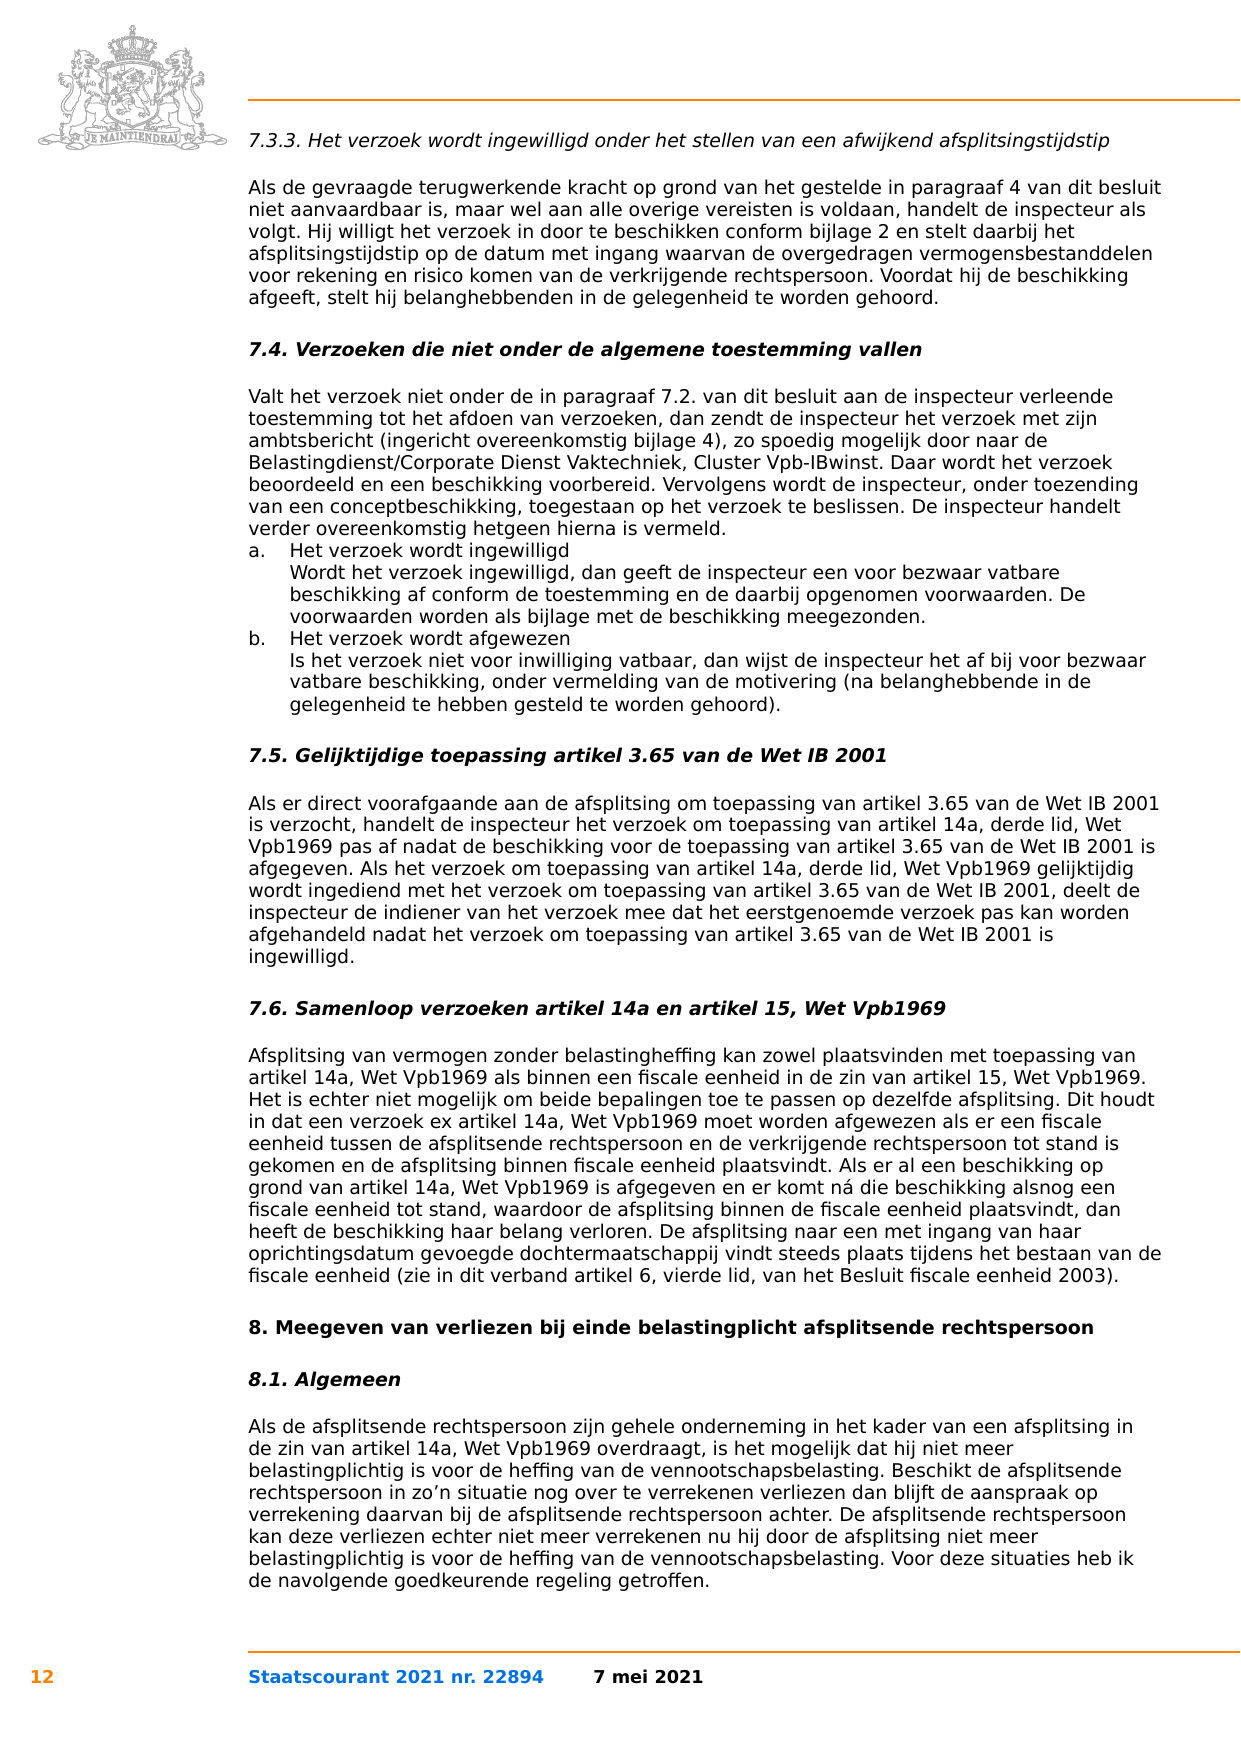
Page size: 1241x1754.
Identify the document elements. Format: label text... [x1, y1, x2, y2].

text Is het verzoek niet voor inwilliging vatbaar, dan wijst de inspecteur het af bij voor bezwaar vatbare beschikking, onder vermelding van de motivering (na belanghebbende in de gelegenheid te hebben gesteld te worden gehoord). [289, 649, 1163, 715]
subtitle 7.3.3. Het verzoek wordt ingewilligd onder het stellen van een afwijkend afsplitsingstijdstip [248, 130, 1163, 152]
subtitle 7.6. Samenloop verzoeken artikel 14a en artikel 15, Wet Vpb1969 [248, 998, 1163, 1020]
text Als de gevraagde terugwerkende kracht op grond van het gestelde in paragraaf 4 van dit besluit niet aanvaardbaar is, maar wel aan alle overige vereisten is voldaan, handelt de inspecteur als volgt. Hij willigt het verzoek in door te beschikken conform bijlage 2 en stelt daarbij het afsplitsingstijdstip op de datum met ingang waarvan de overgedragen vermogensbestanddelen voor rekening en risico komen van de verkrijgende rechtspersoon. Voordat hij de beschikking afgeeft, stelt hij belanghebbenden in de gelegenheid te worden gehoord. [248, 177, 1163, 309]
subtitle 8. Meegeven van verliezen bij einde belastingplicht afsplitsende rechtspersoon [248, 1317, 1163, 1339]
text b. Het verzoek wordt afgewezen [248, 627, 1163, 649]
text Als er direct voorafgaande aan de afsplitsing om toepassing van artikel 3.65 van de Wet IB 2001 is verzocht, handelt de inspecteur het verzoek om toepassing van artikel 14a, derde lid, Wet Vpb1969 pas af nadat de beschikking voor de toepassing van artikel 3.65 van de Wet IB 2001 is afgegeven. Als het verzoek om toepassing van artikel 14a, derde lid, Wet Vpb1969 gelijktijdig wordt ingediend met het verzoek om toepassing van artikel 3.65 van de Wet IB 2001, deelt de inspecteur de indiener van het verzoek mee dat het eerstgenoemde verzoek pas kan worden afgehandeld nadat het verzoek om toepassing van artikel 3.65 van de Wet IB 2001 is ingewilligd. [248, 792, 1163, 968]
subtitle 8.1. Algemeen [248, 1369, 1163, 1391]
subtitle 7.5. Gelijktijdige toepassing artikel 3.65 van de Wet IB 2001 [248, 745, 1163, 767]
picture [38, 25, 227, 150]
text Valt het verzoek niet onder de in paragraaf 7.2. van dit besluit aan de inspecteur verleende toestemming tot het afdoen van verzoeken, dan zendt de inspecteur het verzoek met zijn ambtsbericht (ingericht overeenkomstig bijlage 4), zo spoedig mogelijk door naar de Belastingdienst/Corporate Dienst Vaktechniek, Cluster Vpb-IBwinst. Daar wordt het verzoek beoordeeld en een beschikking voorbereid. Vervolgens wordt de inspecteur, onder toezending van een conceptbeschikking, toegestaan op het verzoek te beslissen. De inspecteur handelt verder overeenkomstig hetgeen hierna is vermeld. [248, 386, 1163, 539]
text Wordt het verzoek ingewilligd, dan geeft de inspecteur een voor bezwaar vatbare beschikking af conform de toestemming en de daarbij opgenomen voorwaarden. De voorwaarden worden als bijlage met de beschikking meegezonden. [289, 562, 1163, 627]
text a. Het verzoek wordt ingewilligd [248, 539, 1163, 562]
text Als de afsplitsende rechtspersoon zijn gehele onderneming in het kader van een afsplitsing in de zin van artikel 14a, Wet Vpb1969 overdraagt, is het mogelijk dat hij niet meer belastingplichtig is voor de heffing van de vennootschapsbelasting. Beschikt de afsplitsende rechtspersoon in zo’n situatie nog over te verrekenen verliezen dan blijft de aanspraak op verrekening daarvan bij de afsplitsende rechtspersoon achter. De afsplitsende rechtspersoon kan deze verliezen echter niet meer verrekenen nu hij door de afsplitsing niet meer belastingplichtig is voor de heffing van de vennootschapsbelasting. Voor deze situaties heb ik de navolgende goedkeurende regeling getroffen. [248, 1416, 1163, 1592]
text Afsplitsing van vermogen zonder belastingheffing kan zowel plaatsvinden met toepassing van artikel 14a, Wet Vpb1969 als binnen een fiscale eenheid in de zin van artikel 15, Wet Vpb1969. Het is echter niet mogelijk om beide bepalingen toe te passen op dezelfde afsplitsing. Dit houdt in dat een verzoek ex artikel 14a, Wet Vpb1969 moet worden afgewezen als er een fiscale eenheid tussen de afsplitsende rechtspersoon en de verkrijgende rechtspersoon tot stand is gekomen en de afsplitsing binnen fiscale eenheid plaatsvindt. Als er al een beschikking op grond van artikel 14a, Wet Vpb1969 is afgegeven en er komt ná die beschikking alsnog een fiscale eenheid tot stand, waardoor de afsplitsing binnen de fiscale eenheid plaatsvindt, dan heeft de beschikking haar belang verloren. De afsplitsing naar een met ingang van haar oprichtingsdatum gevoegde dochtermaatschappij vindt steeds plaats tijdens het bestaan van de fiscale eenheid (zie in dit verband artikel 6, vierde lid, van het Besluit fiscale eenheid 2003). [248, 1045, 1163, 1287]
subtitle 7.4. Verzoeken die niet onder de algemene toestemming vallen [248, 339, 1163, 361]
